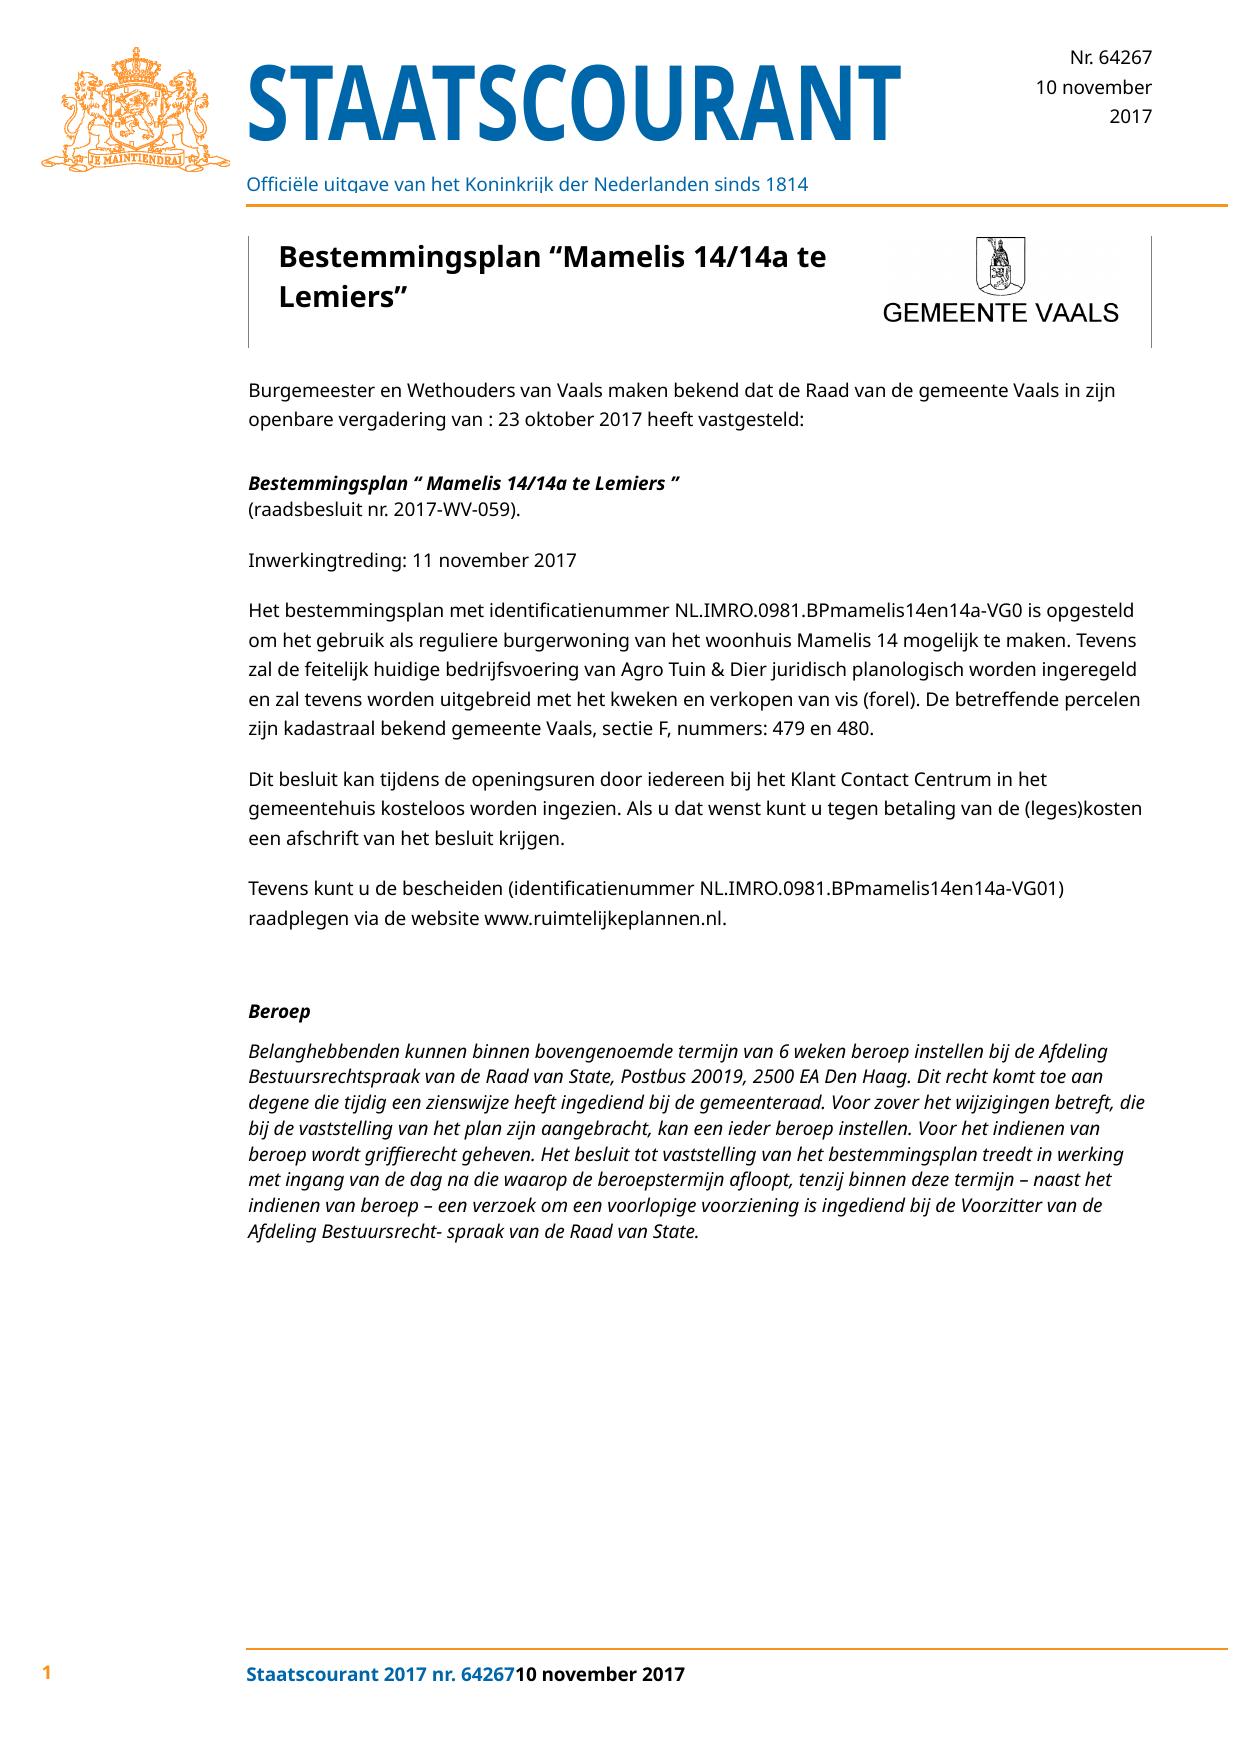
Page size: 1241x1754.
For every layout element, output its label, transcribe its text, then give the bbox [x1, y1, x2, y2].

table_header Bestemmingsplan “Mamelis 14/14a te Lemiers” [249, 236, 850, 348]
text Het bestemmingsplan met identificatienummer NL.IMRO.0981.BPmamelis14en14a-VG0 is opgesteld om het gebruik als reguliere burgerwoning van het woonhuis Mamelis 14 mogelijk te maken. Tevens zal de feitelijk huidige bedrijfsvoering van Agro Tuin & Dier juridisch planologisch worden ingeregeld en zal tevens worden uitgebreid met het kweken en verkopen van vis (forel). De betreffende percelen zijn kadastraal bekend gemeente Vaals, sectie F, nummers: 479 en 480. [248, 597, 1152, 741]
text Tevens kunt u de bescheiden (identificatienummer NL.IMRO.0981.BPmamelis14en14a-VG01) raadplegen via de website www.ruimtelijkeplannen.nl. [248, 876, 1152, 931]
table_header [850, 236, 1151, 348]
picture [882, 236, 1119, 322]
text Burgemeester en Wethouders van Vaals maken bekend dat de Raad van de gemeente Vaals in zijn openbare vergadering van : 23 oktober 2017 heeft vastgesteld: [248, 377, 1152, 432]
text (raadsbesluit nr. 2017-WV-059). [248, 496, 1152, 522]
text Dit besluit kan tijdens de openingsuren door iedereen bij het Klant Contact Centrum in het gemeentehuis kosteloos worden ingezien. Als u dat wenst kunt u tegen betaling van de (leges)kosten een afschrift van het besluit krijgen. [248, 766, 1152, 851]
text Beroep [248, 999, 1152, 1024]
picture [41, 47, 231, 172]
text Inwerkingtreding: 11 november 2017 [248, 547, 1152, 572]
text Belanghebbenden kunnen binnen bovengenoemde termijn van 6 weken beroep instellen bij de Afdeling Bestuursrechtspraak van de Raad van State, Postbus 20019, 2500 EA Den Haag. Dit recht komt toe aan degene die tijdig een zienswijze heeft ingediend bij de gemeenteraad. Voor zover het wijzigingen betreft, die bij de vaststelling van het plan zijn aangebracht, kan een ieder beroep instellen. Voor het indienen van beroep wordt griffierecht geheven. Het besluit tot vaststelling van het bestemmingsplan treedt in werking met ingang van de dag na die waarop de beroepstermijn afloopt, tenzij binnen deze termijn – naast het indienen van beroep – een verzoek om een voorlopige voorziening is ingediend bij de Voorzitter van de Afdeling Bestuursrecht- spraak van de Raad van State. [248, 1038, 1152, 1244]
text Bestemmingsplan “ Mamelis 14/14a te Lemiers ” [248, 471, 1152, 496]
